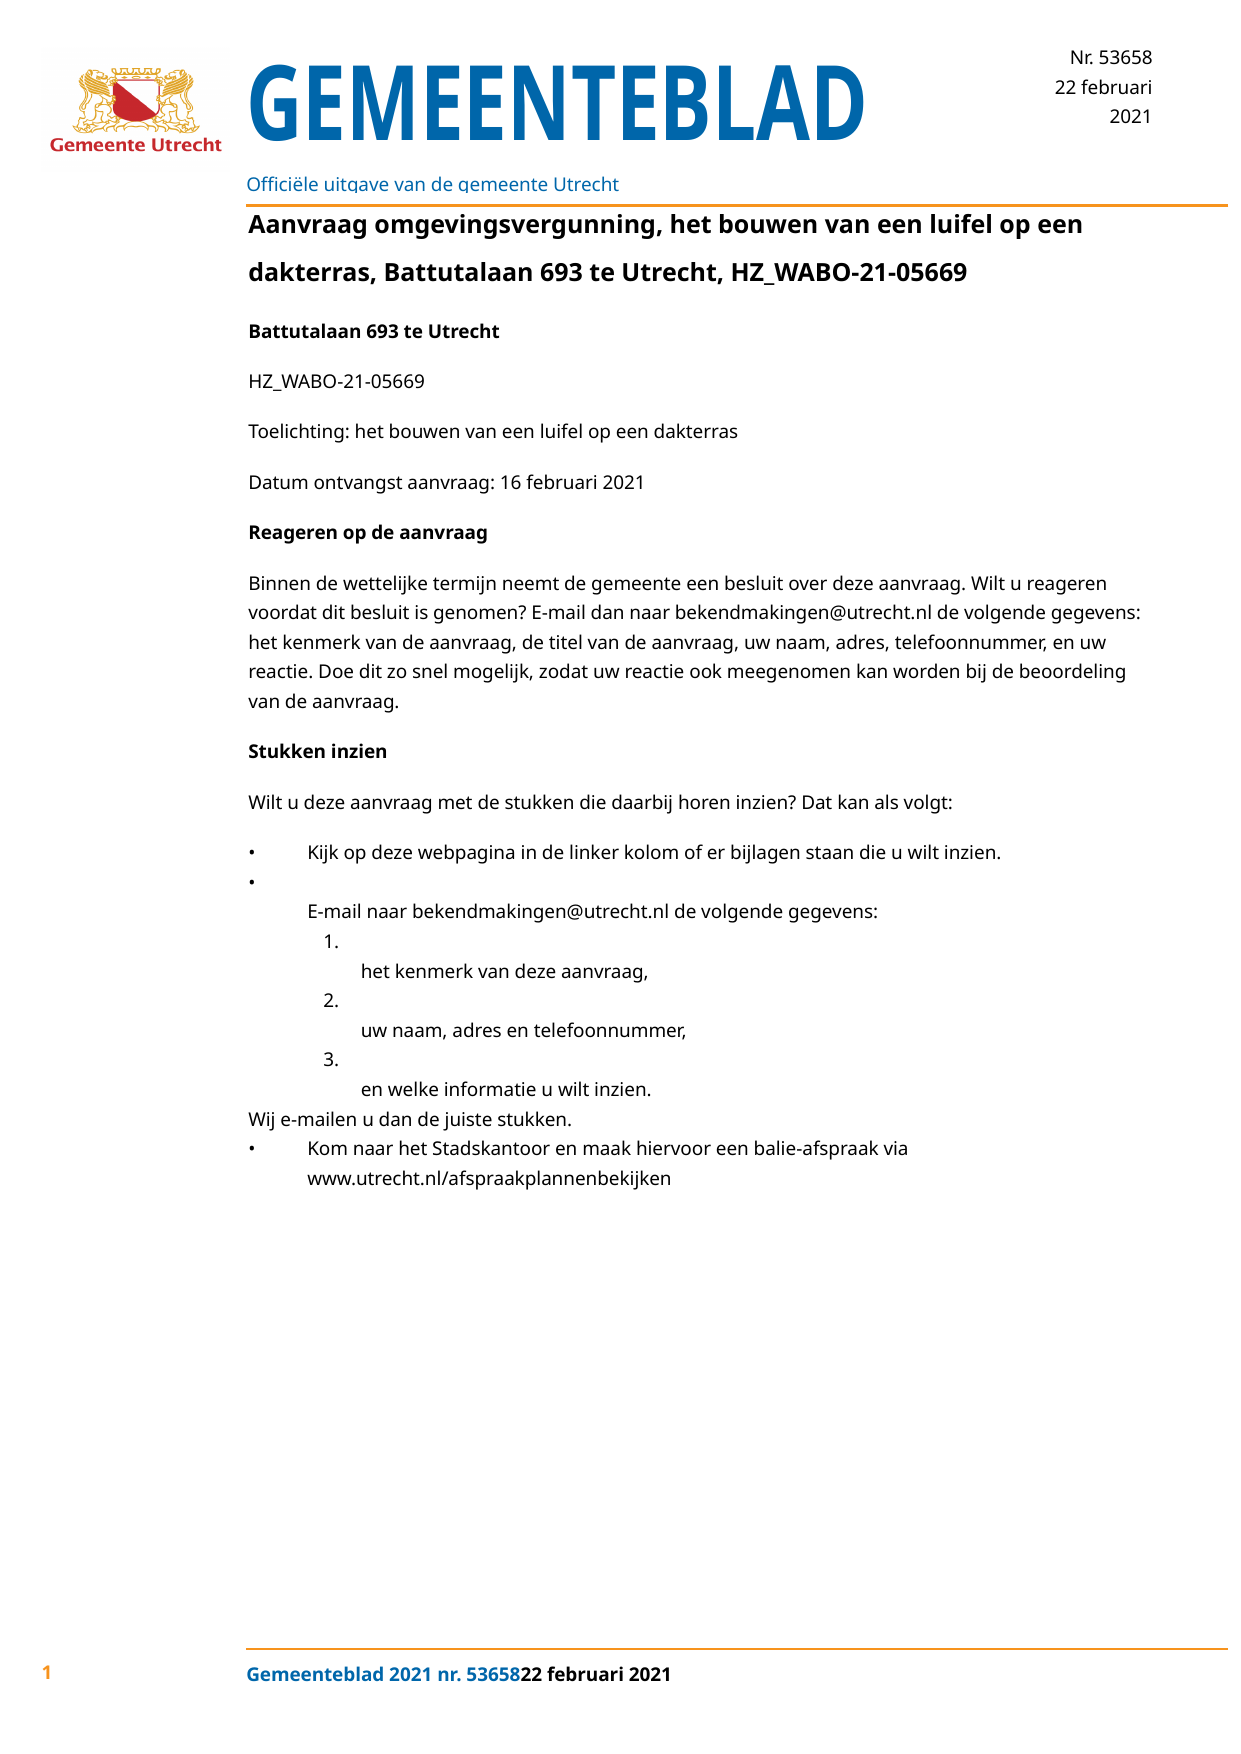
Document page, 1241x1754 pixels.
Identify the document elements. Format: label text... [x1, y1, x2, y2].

text Wij e-mailen u dan de juiste stukken. [248, 1106, 1152, 1132]
list Kijk op deze webpagina in de linker kolom of er bijlagen staan die u wilt inzien. [248, 839, 1152, 865]
text Battutalaan 693 te Utrecht [248, 318, 1152, 344]
text Reageren op de aanvraag [248, 519, 1152, 545]
list Kom naar het Stadskantoor en maak hiervoor een balie-afspraak via www.utrecht.nl/afspraakplannenbekijken [248, 1135, 1152, 1191]
list uw naam, adres en telefoonnummer, [323, 1017, 1152, 1043]
text Binnen de wettelijke termijn neemt de gemeente een besluit over deze aanvraag. Wilt u reageren voordat dit besluit is genomen? E-mail dan naar bekendmakingen@utrecht.nl de volgende gegevens: het kenmerk van de aanvraag, de titel van de aanvraag, uw naam, adres, telefoonnummer, en uw reactie. Doe dit zo snel mogelijk, zodat uw reactie ook meegenomen kan worden bij de beoordeling van de aanvraag. [248, 570, 1152, 714]
list en welke informatie u wilt inzien. [323, 1076, 1152, 1102]
text Wilt u deze aanvraag met de stukken die daarbij horen inzien? Dat kan als volgt: [248, 789, 1152, 815]
text Stukken inzien [248, 739, 1152, 764]
text Aanvraag omgevingsvergunning, het bouwen van een luifel op een dakterras, Battutalaan 693 te Utrecht, HZ_WABO-21-05669 [248, 207, 1152, 288]
list E-mail naar bekendmakingen@utrecht.nl de volgende gegevens: [248, 899, 1152, 924]
list het kenmerk van deze aanvraag, [323, 958, 1152, 984]
text Toelichting: het bouwen van een luifel op een dakterras [248, 419, 1152, 444]
text HZ_WABO-21-05669 [248, 368, 1152, 394]
text Datum ontvangst aanvraag: 16 februari 2021 [248, 469, 1152, 495]
picture [41, 47, 231, 172]
